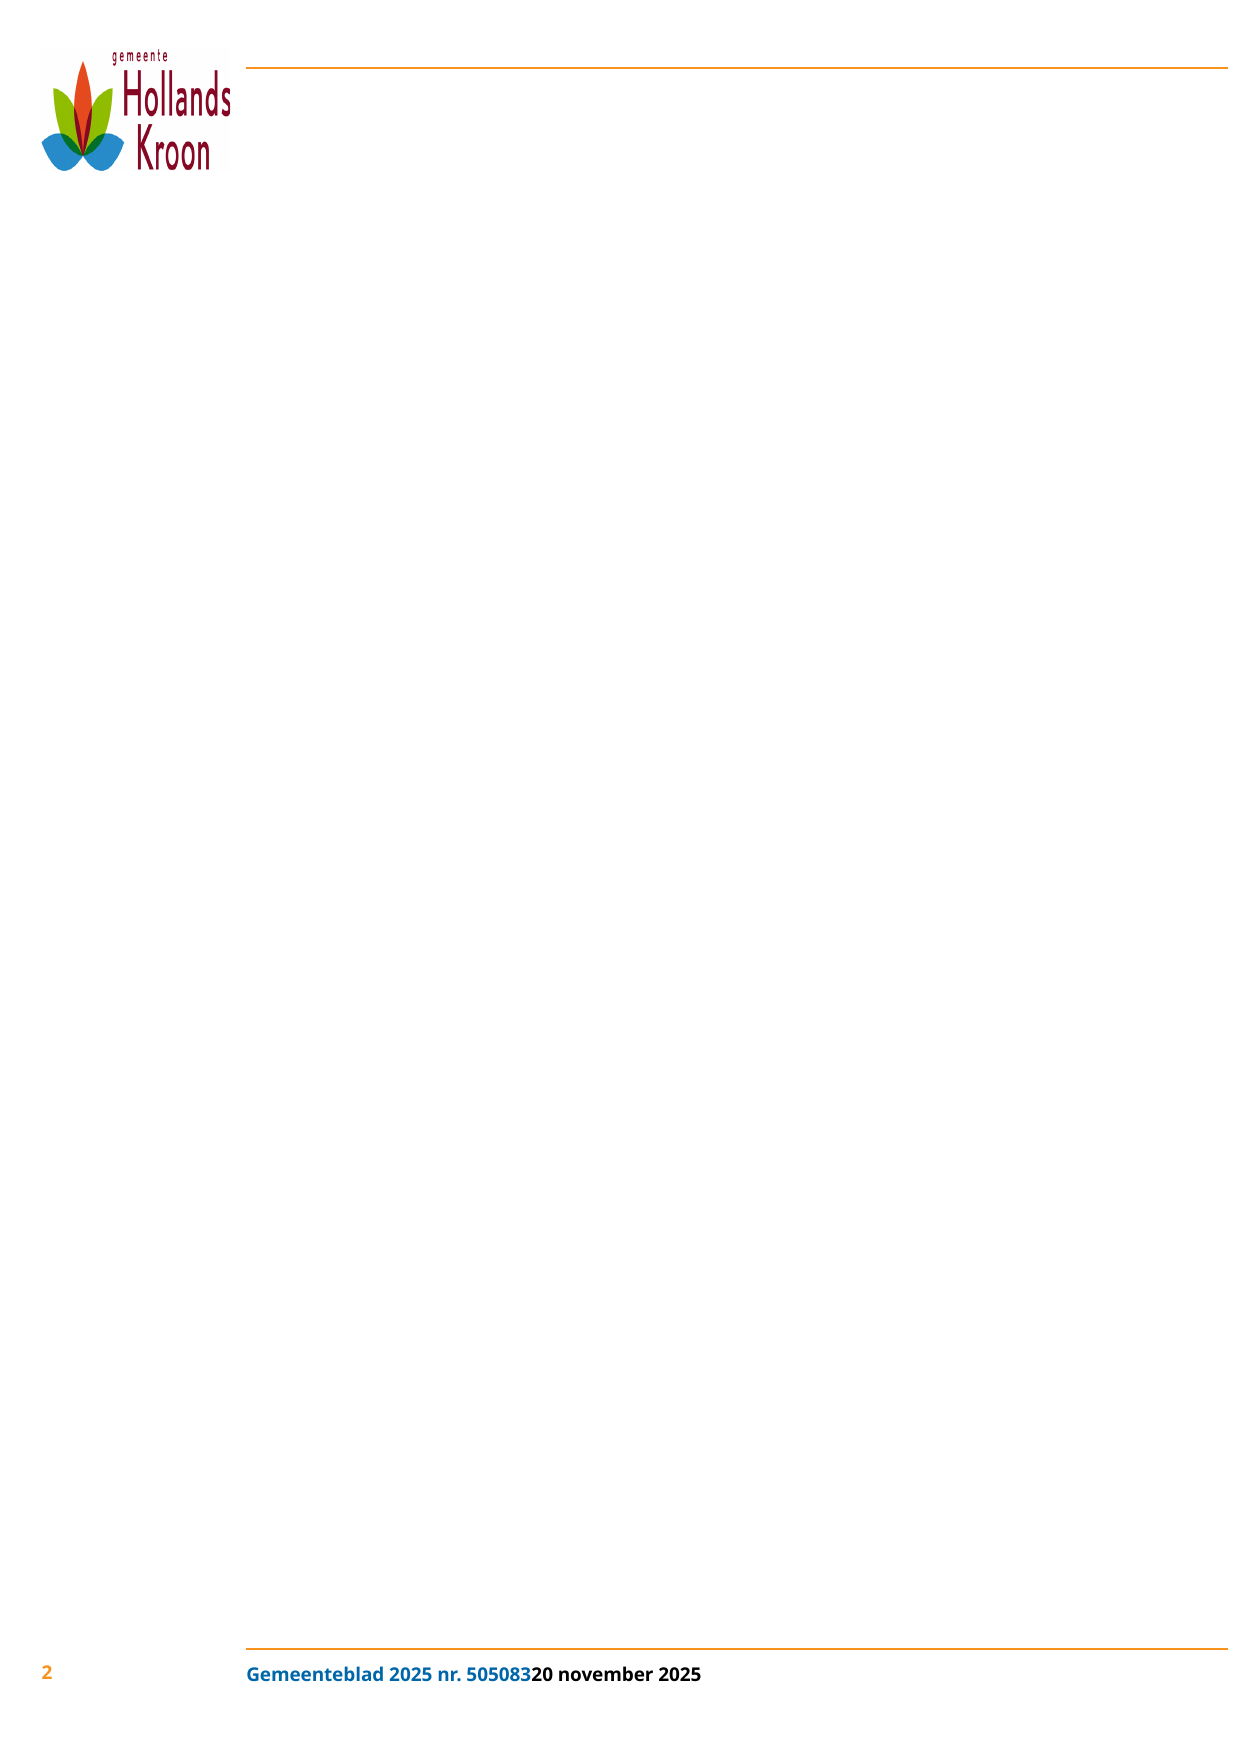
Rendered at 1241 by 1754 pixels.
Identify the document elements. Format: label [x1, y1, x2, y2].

picture [41, 47, 231, 172]
